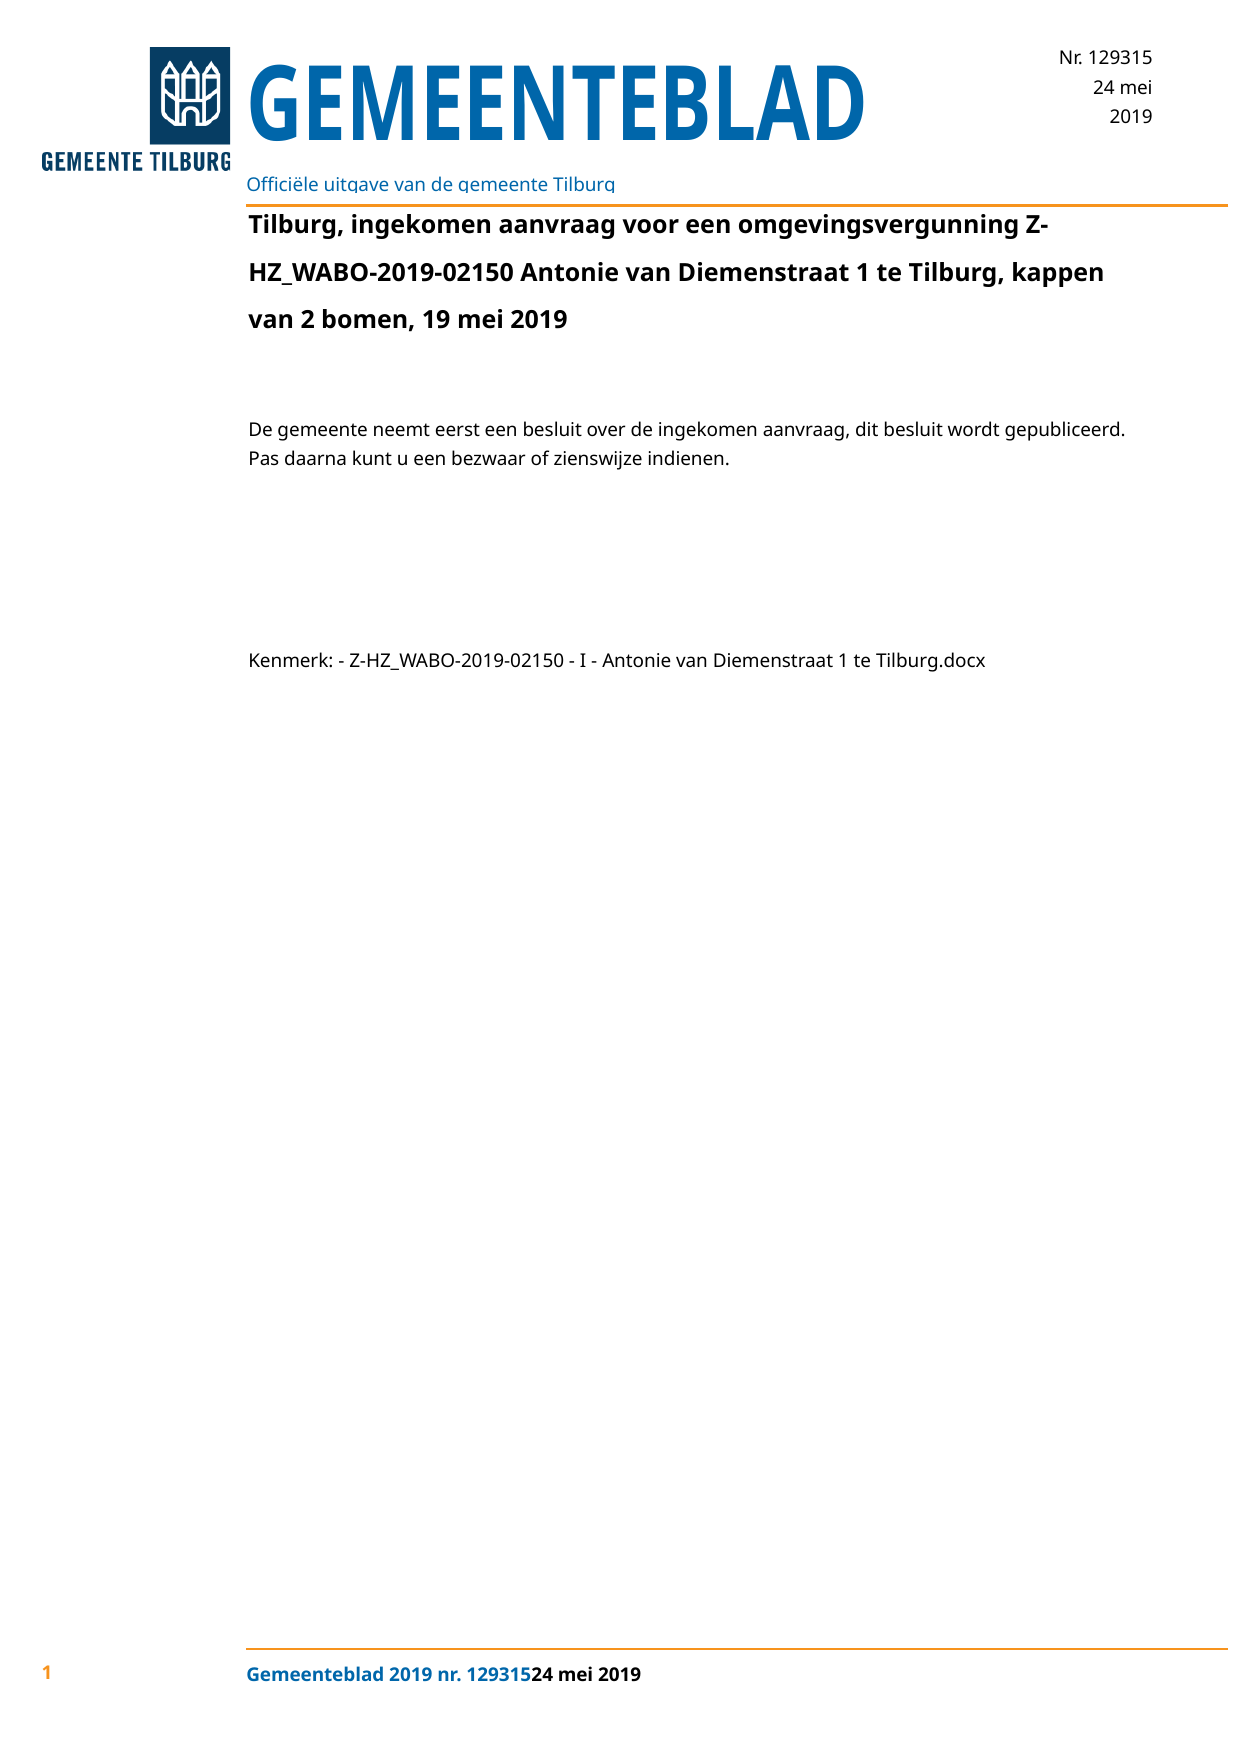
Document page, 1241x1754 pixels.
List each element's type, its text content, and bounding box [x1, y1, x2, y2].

text Tilburg, ingekomen aanvraag voor een omgevingsvergunning Z-HZ_WABO-2019-02150 Antonie van Diemenstraat 1 te Tilburg, kappen van 2 bomen, 19 mei 2019 [248, 207, 1152, 336]
text Kenmerk: - Z-HZ_WABO-2019-02150 - I - Antonie van Diemenstraat 1 te Tilburg.docx [248, 647, 1152, 673]
picture [41, 47, 231, 172]
text De gemeente neemt eerst een besluit over de ingekomen aanvraag, dit besluit wordt gepubliceerd. Pas daarna kunt u een bezwaar of zienswijze indienen. [248, 416, 1152, 471]
